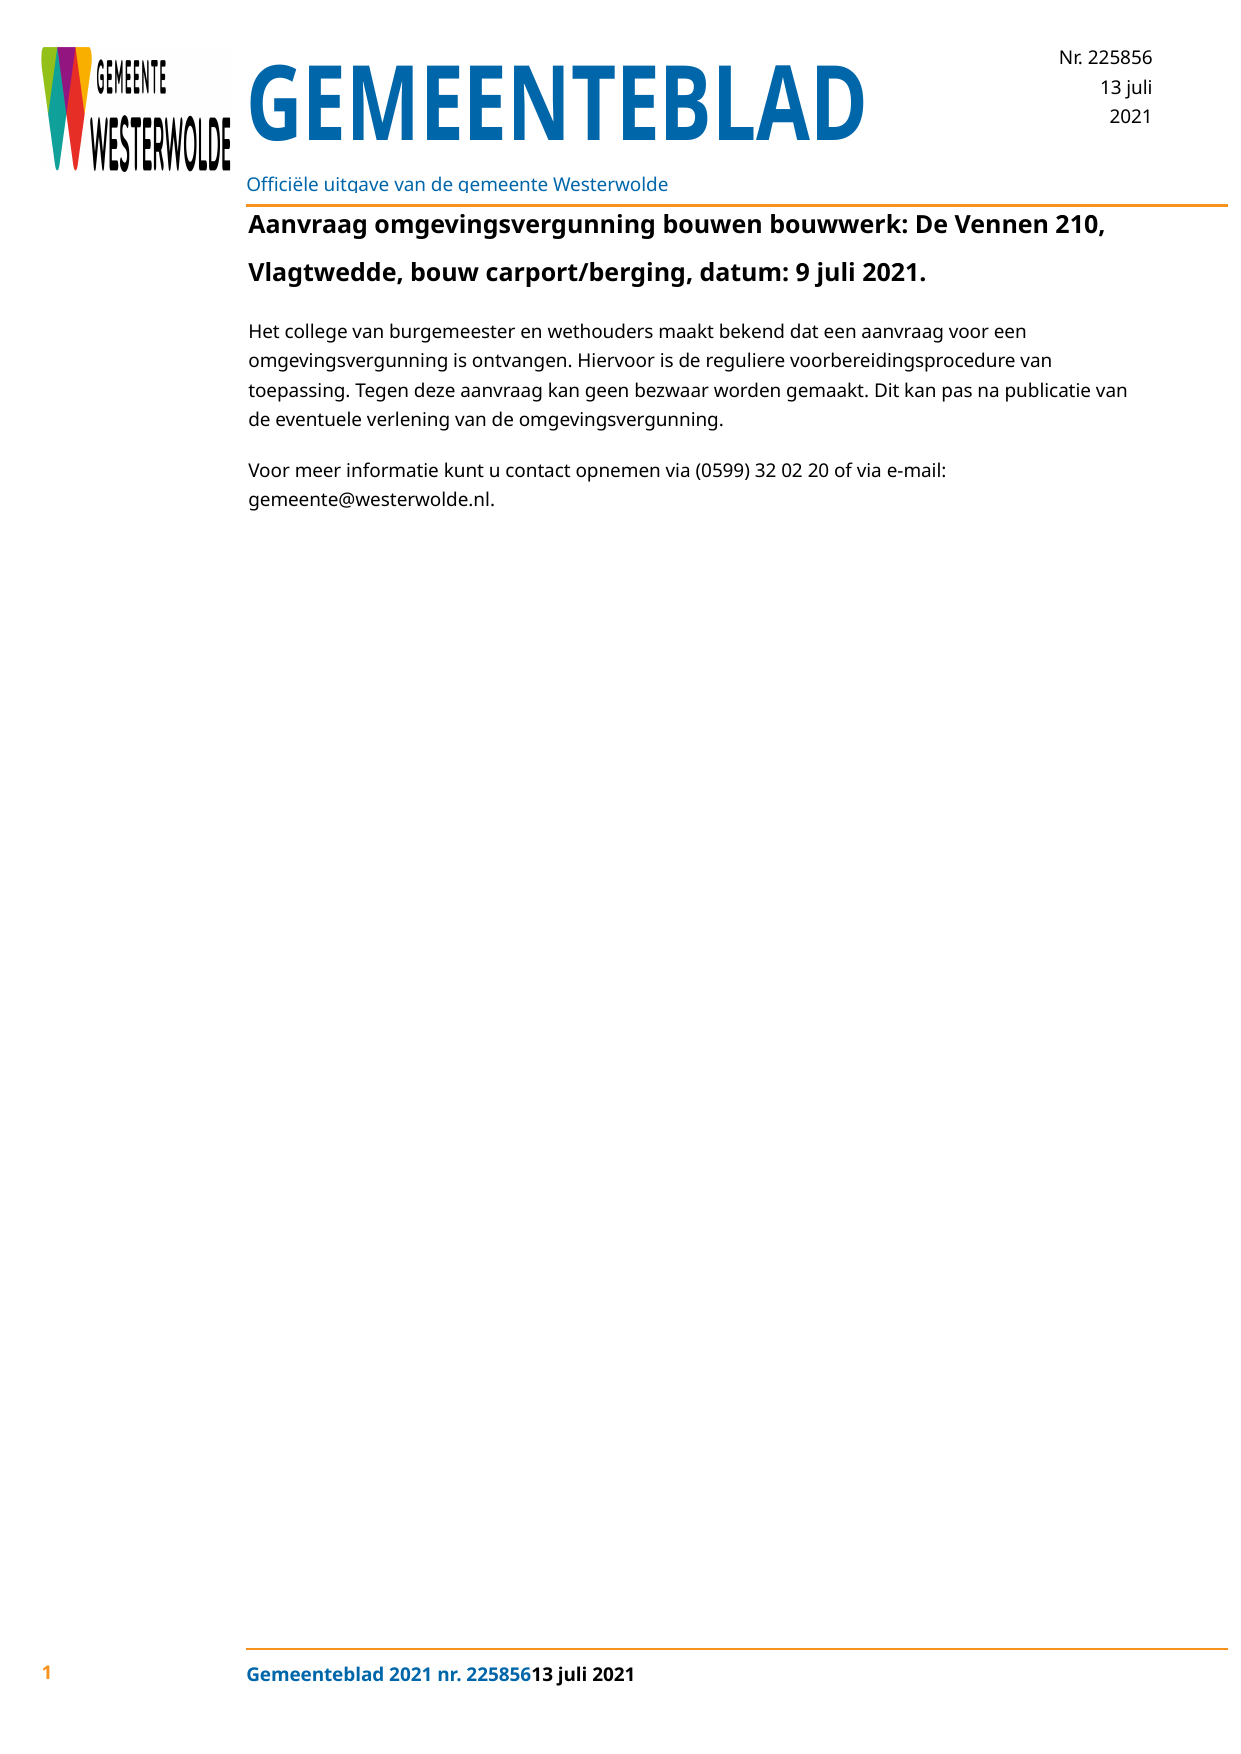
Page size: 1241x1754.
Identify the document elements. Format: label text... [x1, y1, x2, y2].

text Aanvraag omgevingsvergunning bouwen bouwwerk: De Vennen 210, Vlagtwedde, bouw carport/berging, datum: 9 juli 2021. [248, 207, 1152, 288]
text Het college van burgemeester en wethouders maakt bekend dat een aanvraag voor een omgevingsvergunning is ontvangen. Hiervoor is de reguliere voorbereidingsprocedure van toepassing. Tegen deze aanvraag kan geen bezwaar worden gemaakt. Dit kan pas na publicatie van de eventuele verlening van de omgevingsvergunning. [248, 318, 1152, 432]
picture [41, 47, 231, 172]
text Voor meer informatie kunt u contact opnemen via (0599) 32 02 20 of via e-mail: gemeente@westerwolde.nl. [248, 457, 1152, 512]
